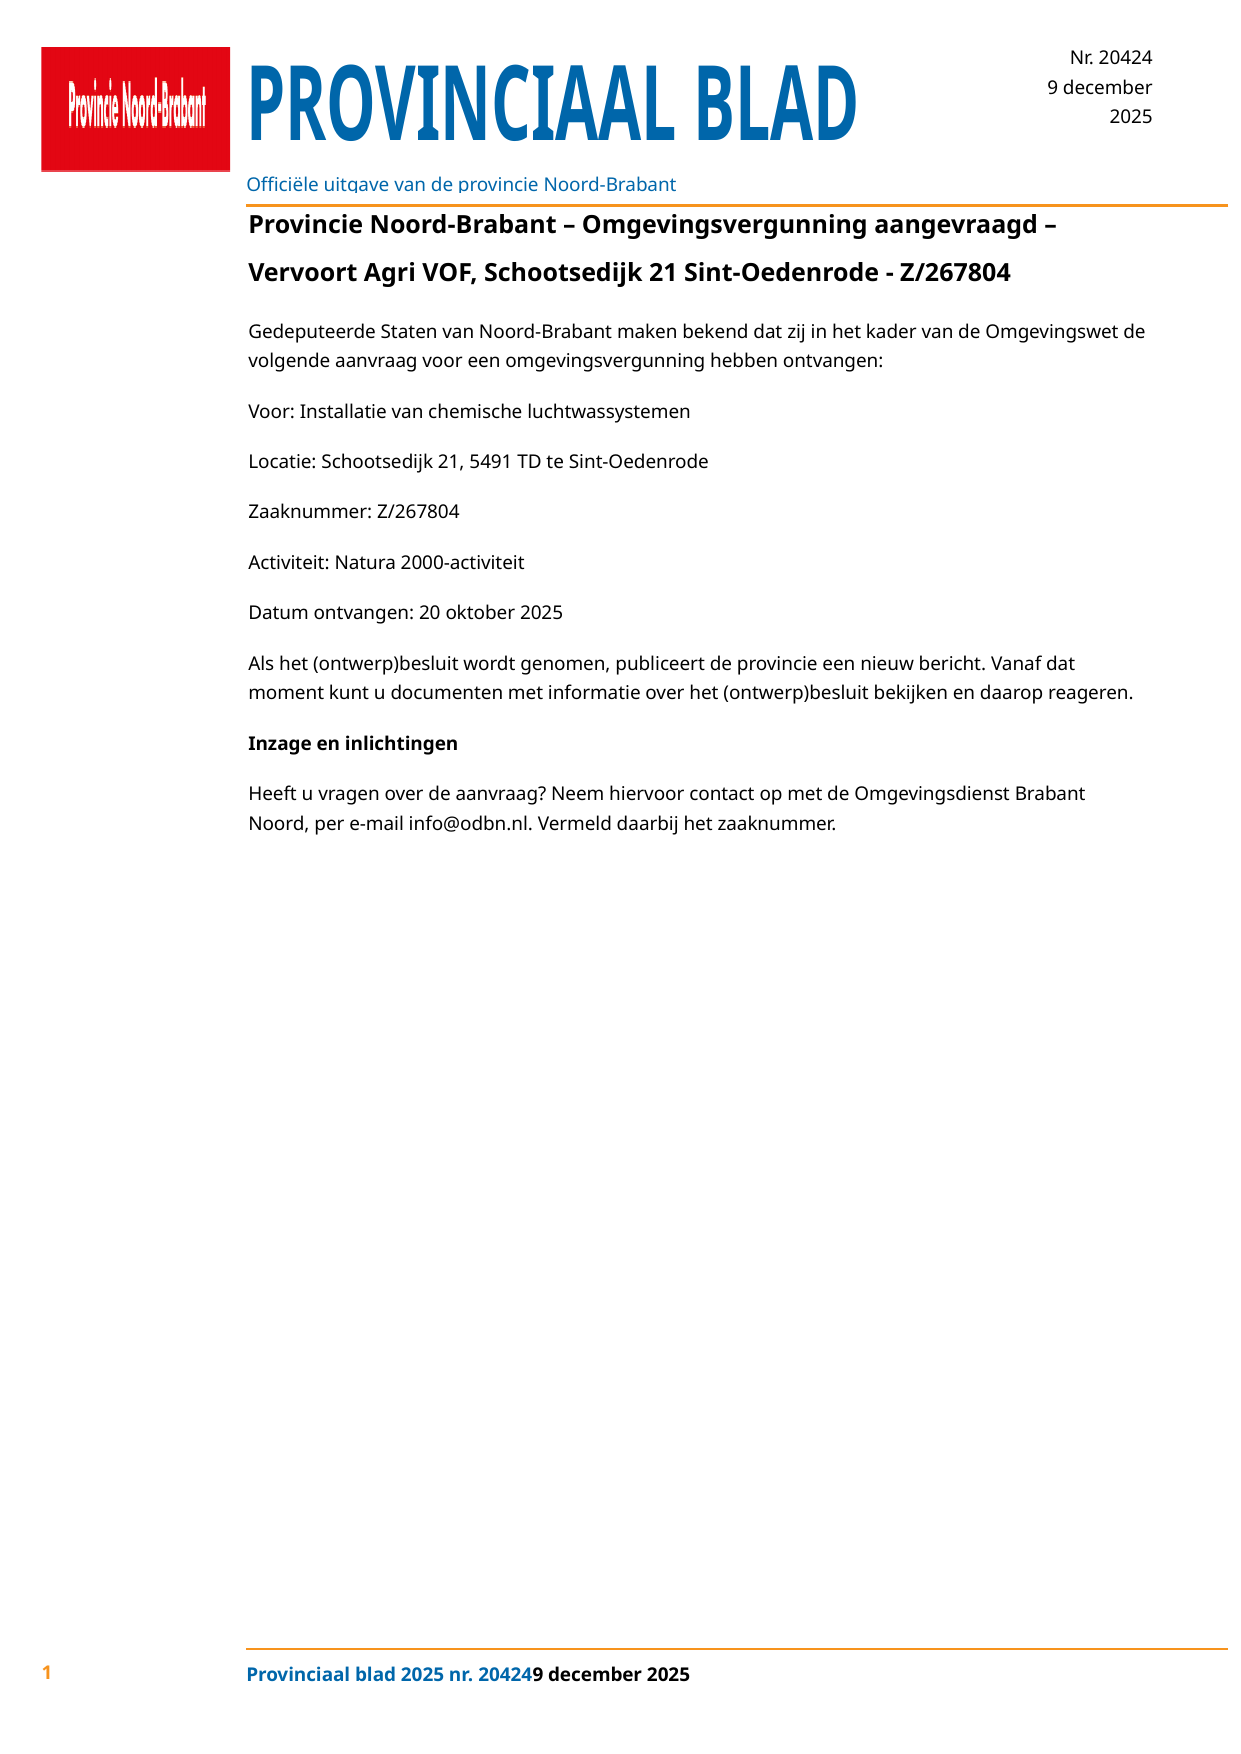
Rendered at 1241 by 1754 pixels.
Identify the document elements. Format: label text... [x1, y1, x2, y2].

text Zaaknummer: Z/267804 [248, 499, 1152, 524]
text Inzage en inlichtingen [248, 730, 1152, 756]
text Locatie: Schootsedijk 21, 5491 TD te Sint-Oedenrode [248, 448, 1152, 474]
text Heeft u vragen over de aanvraag? Neem hiervoor contact op met de Omgevingsdienst Brabant Noord, per e-mail info@odbn.nl. Vermeld daarbij het zaaknummer. [248, 780, 1152, 836]
text Datum ontvangen: 20 oktober 2025 [248, 599, 1152, 625]
text Voor: Installatie van chemische luchtwassystemen [248, 398, 1152, 424]
picture [41, 47, 231, 172]
text Gedeputeerde Staten van Noord-Brabant maken bekend dat zij in het kader van de Omgevingswet de volgende aanvraag voor een omgevingsvergunning hebben ontvangen: [248, 318, 1152, 373]
text Provincie Noord-Brabant – Omgevingsvergunning aangevraagd – Vervoort Agri VOF, Schootsedijk 21 Sint-Oedenrode - Z/267804 [248, 207, 1152, 288]
text Activiteit: Natura 2000-activiteit [248, 549, 1152, 575]
text Als het (ontwerp)besluit wordt genomen, publiceert de provincie een nieuw bericht. Vanaf dat moment kunt u documenten met informatie over het (ontwerp)besluit bekijken en daarop reageren. [248, 650, 1152, 705]
